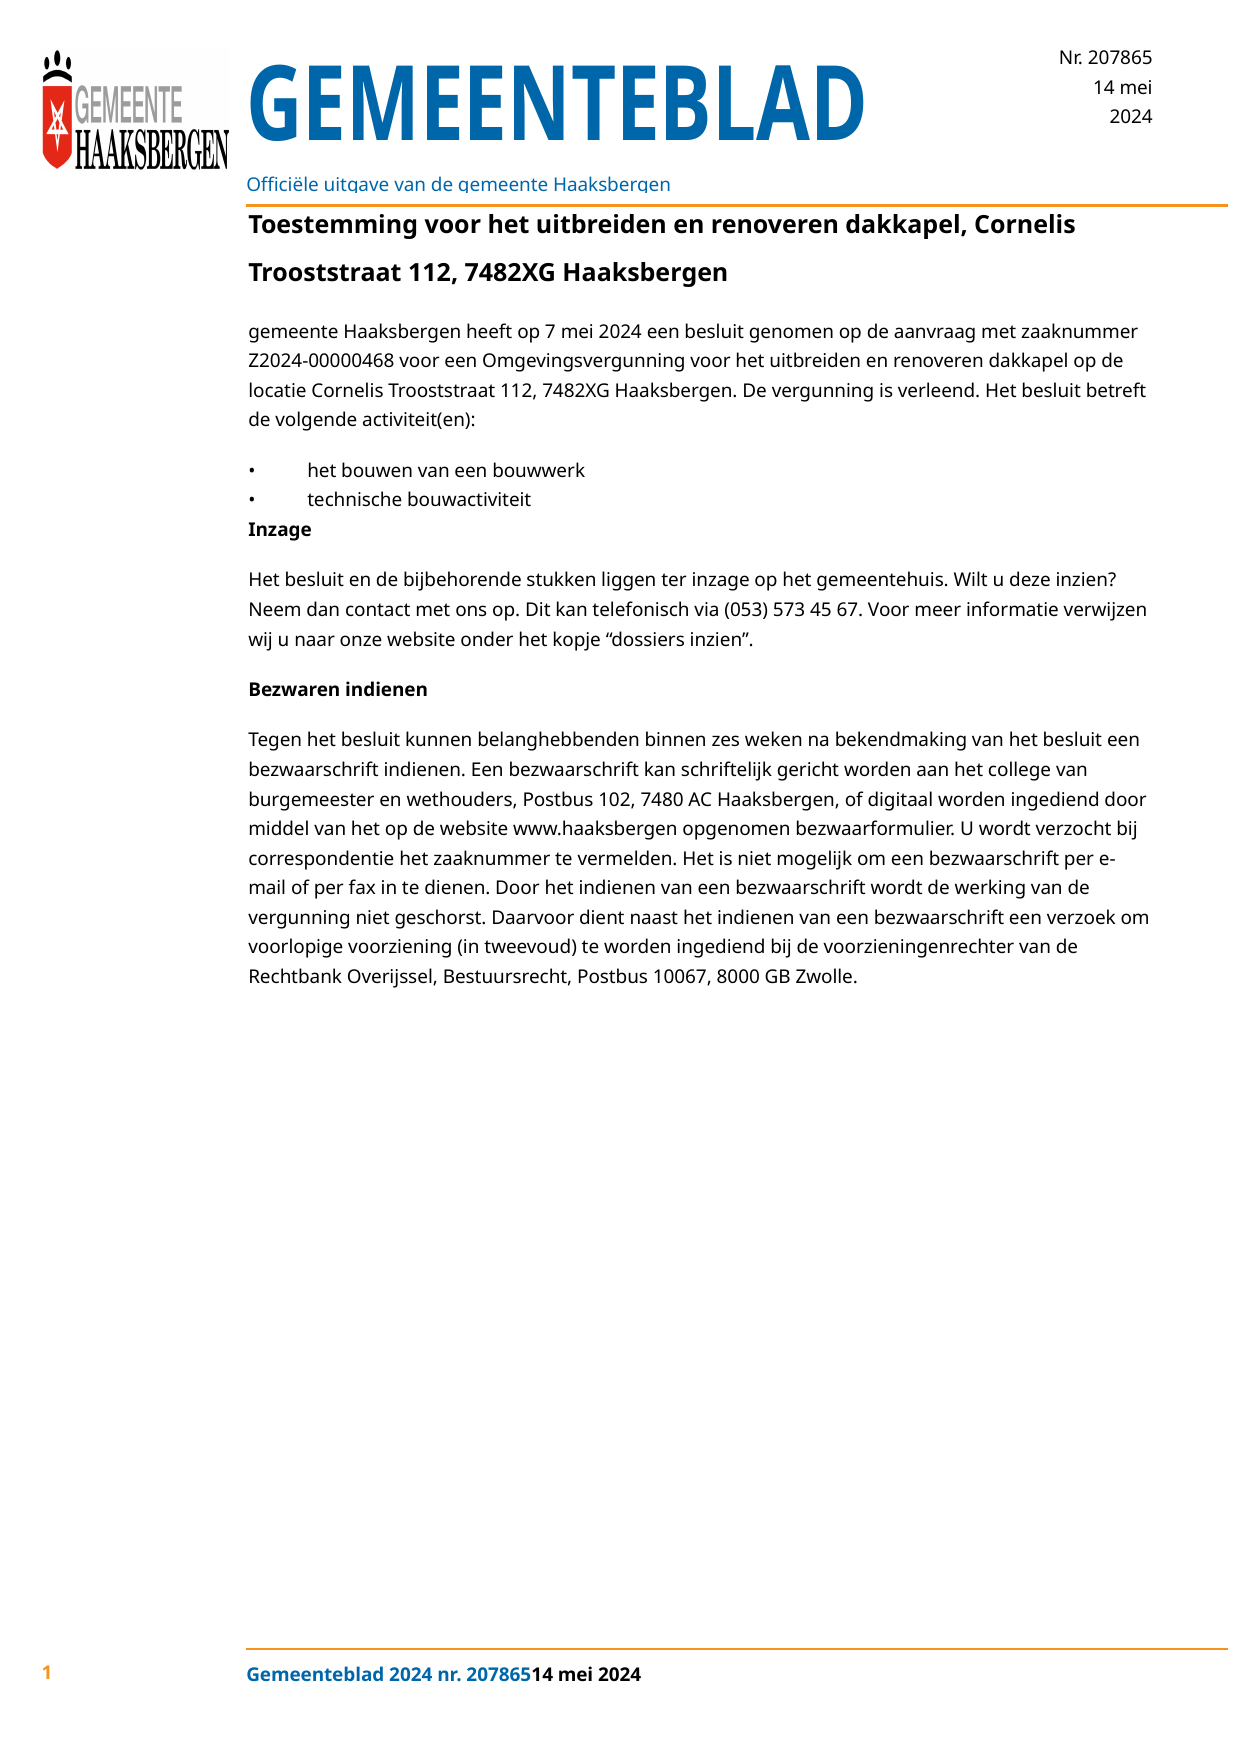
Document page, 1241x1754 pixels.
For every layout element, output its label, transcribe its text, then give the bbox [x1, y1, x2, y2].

text Toestemming voor het uitbreiden en renoveren dakkapel, Cornelis Trooststraat 112, 7482XG Haaksbergen [248, 207, 1152, 288]
list het bouwen van een bouwwerk [248, 457, 1152, 483]
text Het besluit en de bijbehorende stukken liggen ter inzage op het gemeentehuis. Wilt u deze inzien? Neem dan contact met ons op. Dit kan telefonisch via (053) 573 45 67. Voor meer informatie verwijzen wij u naar onze website onder het kopje “dossiers inzien”. [248, 567, 1152, 652]
text Bezwaren indienen [248, 676, 1152, 702]
picture [41, 47, 231, 172]
list technische bouwactiviteit [248, 487, 1152, 512]
text Tegen het besluit kunnen belanghebbenden binnen zes weken na bekendmaking van het besluit een bezwaarschrift indienen. Een bezwaarschrift kan schriftelijk gericht worden aan het college van burgemeester en wethouders, Postbus 102, 7480 AC Haaksbergen, of digitaal worden ingediend door middel van het op de website www.haaksbergen opgenomen bezwaarformulier. U wordt verzocht bij correspondentie het zaaknummer te vermelden. Het is niet mogelijk om een bezwaarschrift per e-mail of per fax in te dienen. Door het indienen van een bezwaarschrift wordt de werking van de vergunning niet geschorst. Daarvoor dient naast het indienen van een bezwaarschrift een verzoek om voorlopige voorziening (in tweevoud) te worden ingediend bij de voorzieningenrechter van de Rechtbank Overijssel, Bestuursrecht, Postbus 10067, 8000 GB Zwolle. [248, 727, 1152, 989]
text gemeente Haaksbergen heeft op 7 mei 2024 een besluit genomen op de aanvraag met zaaknummer Z2024-00000468 voor een Omgevingsvergunning voor het uitbreiden en renoveren dakkapel op de locatie Cornelis Trooststraat 112, 7482XG Haaksbergen. De vergunning is verleend. Het besluit betreft de volgende activiteit(en): [248, 318, 1152, 432]
text Inzage [248, 516, 1152, 542]
